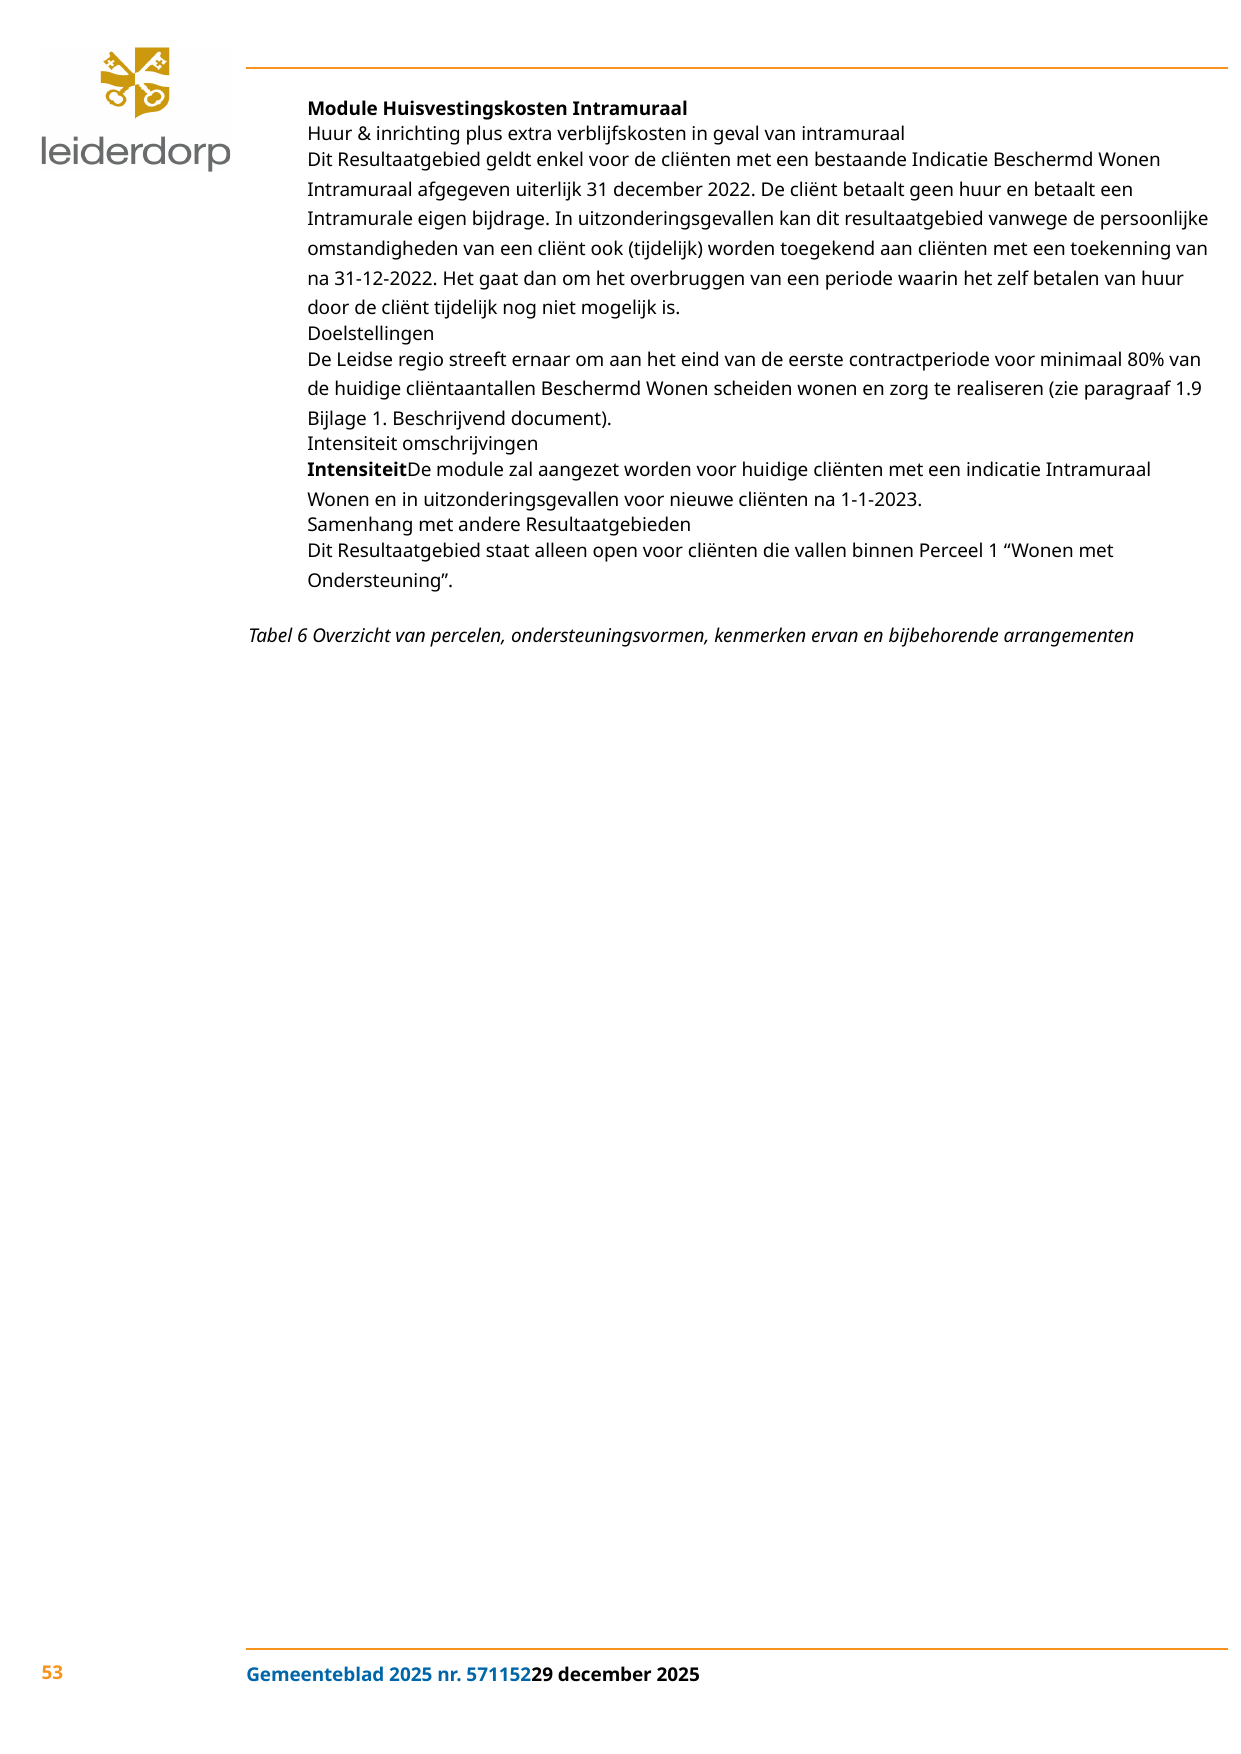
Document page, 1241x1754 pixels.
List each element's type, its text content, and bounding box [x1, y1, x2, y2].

table_cell IntensiteitDe module zal aangezet worden voor huidige cliënten met een indicatie Intramuraal Wonen en in uitzonderingsgevallen voor nieuwe cliënten na 1-1-2023. [307, 456, 1211, 512]
table_cell Doelstellingen [307, 320, 1211, 346]
table_cell Dit Resultaatgebied staat alleen open voor cliënten die vallen binnen Perceel 1 “Wonen met Ondersteuning”. [307, 538, 1211, 593]
table_header Module Huisvestingskosten Intramuraal [307, 95, 1211, 121]
table_cell Intensiteit omschrijvingen [307, 431, 1211, 456]
table_cell De Leidse regio streeft ernaar om aan het eind van de eerste contractperiode voor minimaal 80% van de huidige cliëntaantallen Beschermd Wonen scheiden wonen en zorg te realiseren (zie paragraaf 1.9 Bijlage 1. Beschrijvend document). [307, 346, 1211, 431]
table_cell Huur & inrichting plus extra verblijfskosten in geval van intramuraal [307, 121, 1211, 146]
table_cell Dit Resultaatgebied geldt enkel voor de cliënten met een bestaande Indicatie Beschermd Wonen Intramuraal afgegeven uiterlijk 31 december 2022. De cliënt betaalt geen huur en betaalt een Intramurale eigen bijdrage. In uitzonderingsgevallen kan dit resultaatgebied vanwege de persoonlijke omstandigheden van een cliënt ook (tijdelijk) worden toegekend aan cliënten met een toekenning van na 31-12-2022. Het gaat dan om het overbruggen van een periode waarin het zelf betalen van huur door de cliënt tijdelijk nog niet mogelijk is. [307, 146, 1211, 320]
text Tabel 6 Overzicht van percelen, ondersteuningsvormen, kenmerken ervan en bijbehorende arrangementen [248, 622, 1152, 648]
picture [41, 47, 231, 172]
table_cell Samenhang met andere Resultaatgebieden [307, 512, 1211, 537]
